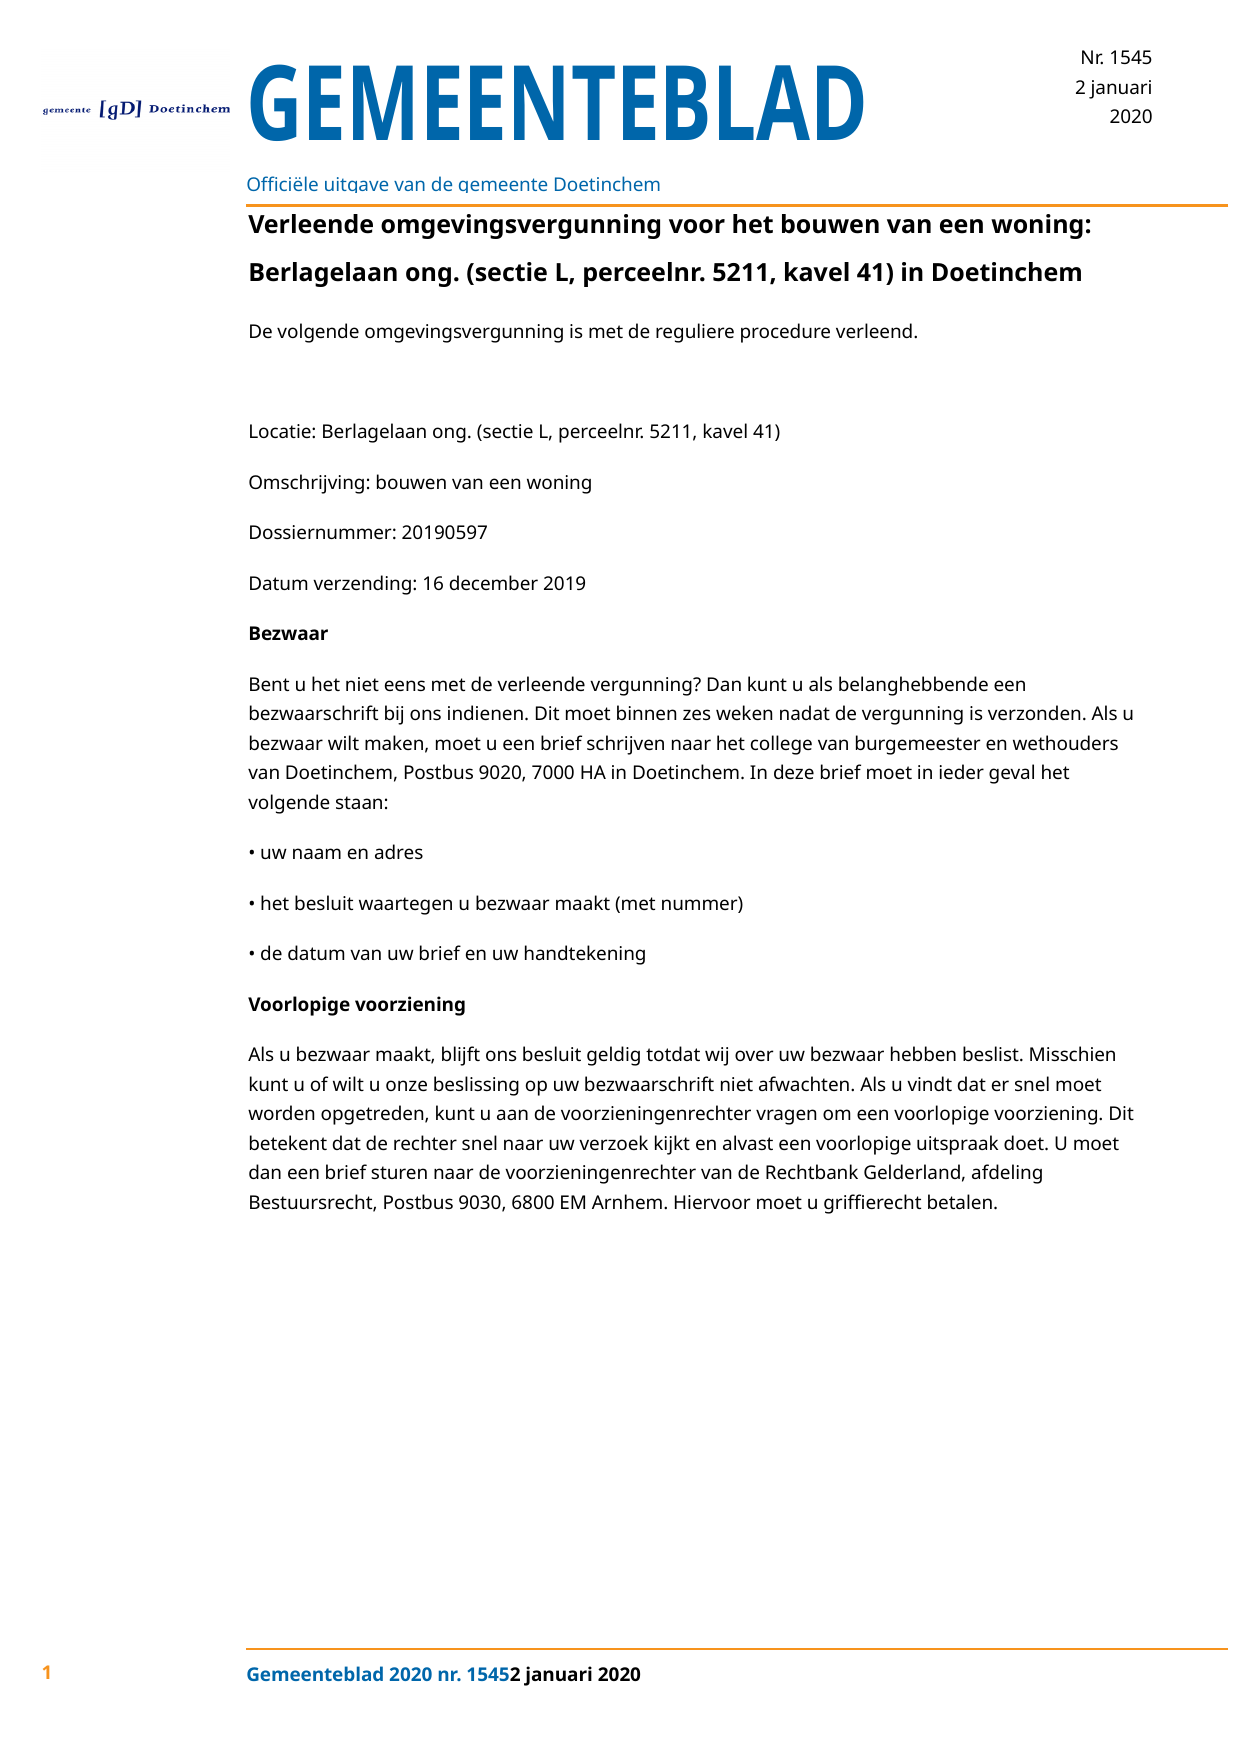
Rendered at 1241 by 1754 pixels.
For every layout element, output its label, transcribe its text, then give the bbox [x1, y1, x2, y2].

text De volgende omgevingsvergunning is met de reguliere procedure verleend. [248, 318, 1152, 344]
text Omschrijving: bouwen van een woning [248, 469, 1152, 495]
text • de datum van uw brief en uw handtekening [248, 940, 1152, 966]
text Als u bezwaar maakt, blijft ons besluit geldig totdat wij over uw bezwaar hebben beslist. Misschien kunt u of wilt u onze beslissing op uw bezwaarschrift niet afwachten. Als u vindt dat er snel moet worden opgetreden, kunt u aan de voorzieningenrechter vragen om een voorlopige voorziening. Dit betekent dat de rechter snel naar uw verzoek kijkt en alvast een voorlopige uitspraak doet. U moet dan een brief sturen naar de voorzieningenrechter van de Rechtbank Gelderland, afdeling Bestuursrecht, Postbus 9030, 6800 EM Arnhem. Hiervoor moet u griffierecht betalen. [248, 1041, 1152, 1215]
text Verleende omgevingsvergunning voor het bouwen van een woning: Berlagelaan ong. (sectie L, perceelnr. 5211, kavel 41) in Doetinchem [248, 207, 1152, 288]
text Voorlopige voorziening [248, 991, 1152, 1017]
text Locatie: Berlagelaan ong. (sectie L, perceelnr. 5211, kavel 41) [248, 419, 1152, 444]
text Dossiernummer: 20190597 [248, 519, 1152, 545]
text Bent u het niet eens met de verleende vergunning? Dan kunt u als belanghebbende een bezwaarschrift bij ons indienen. Dit moet binnen zes weken nadat de vergunning is verzonden. Als u bezwaar wilt maken, moet u een brief schrijven naar het college van burgemeester en wethouders van Doetinchem, Postbus 9020, 7000 HA in Doetinchem. In deze brief moet in ieder geval het volgende staan: [248, 671, 1152, 815]
text • het besluit waartegen u bezwaar maakt (met nummer) [248, 890, 1152, 916]
picture [41, 47, 231, 172]
text Datum verzending: 16 december 2019 [248, 570, 1152, 596]
text • uw naam en adres [248, 839, 1152, 865]
text Bezwaar [248, 620, 1152, 646]
